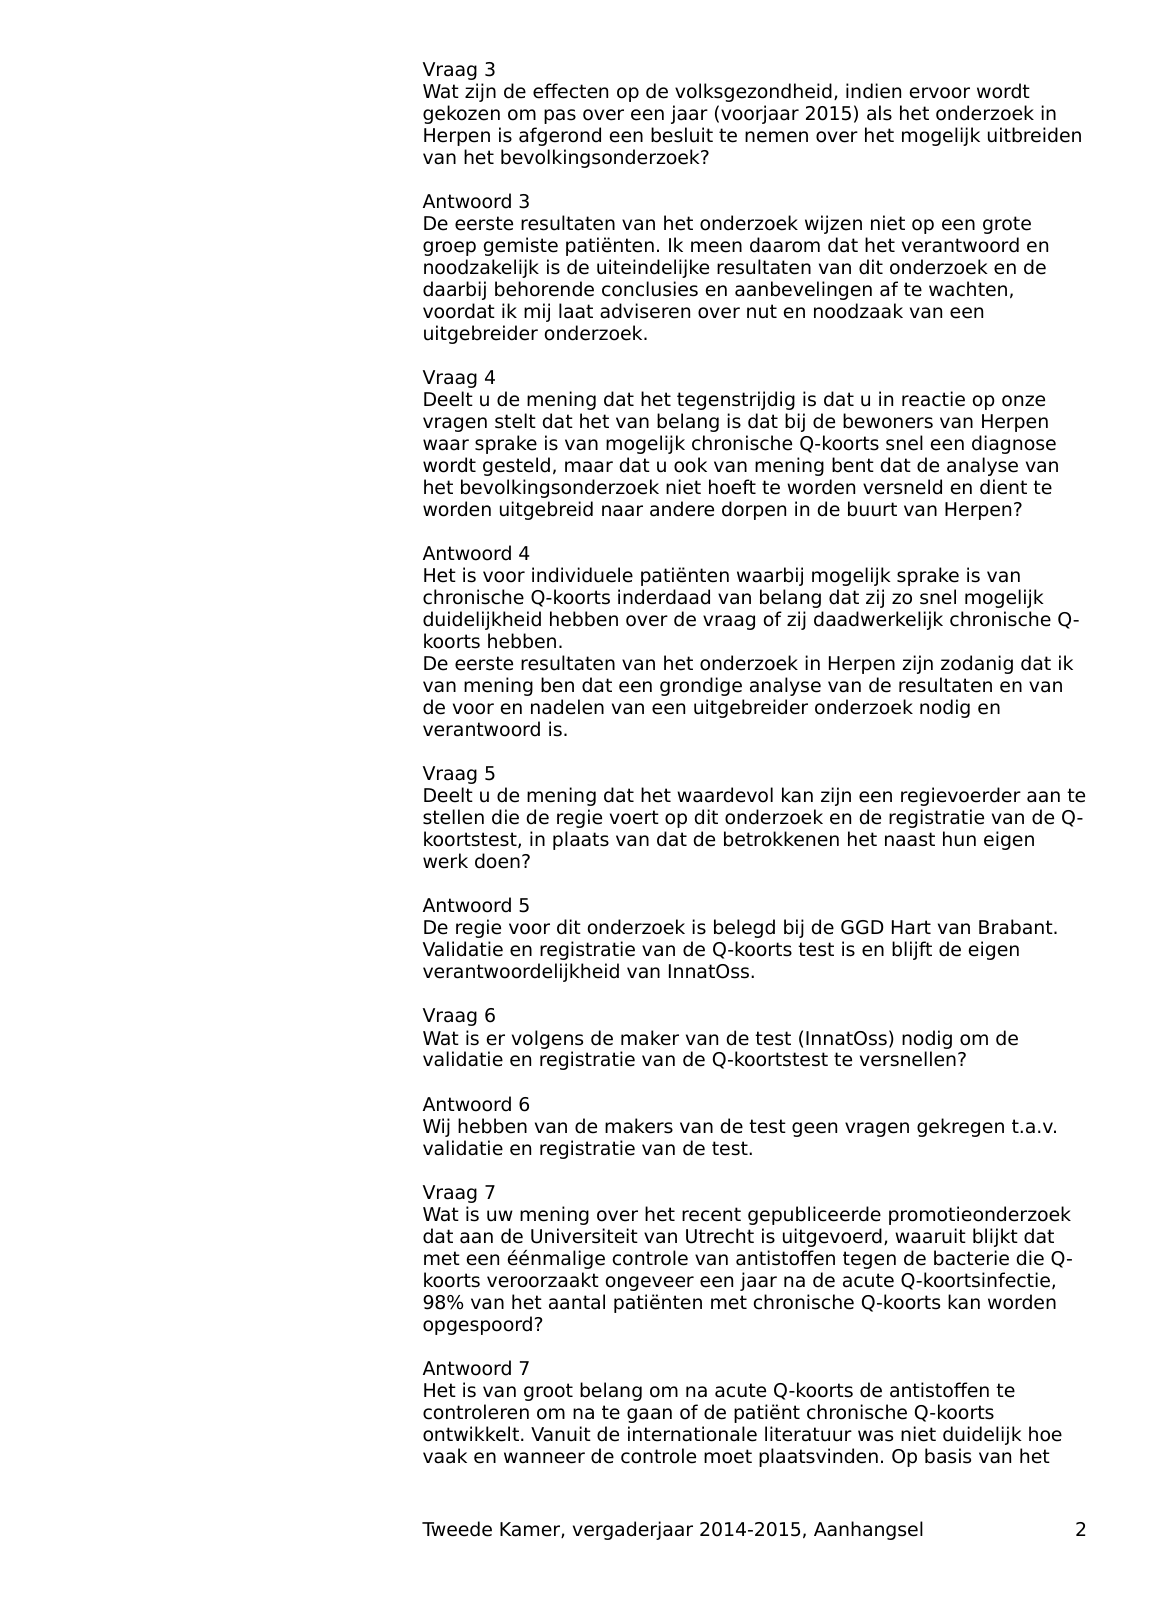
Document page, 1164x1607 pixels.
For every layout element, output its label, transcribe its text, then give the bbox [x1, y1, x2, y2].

text Antwoord 5 [422, 895, 1087, 917]
text De regie voor dit onderzoek is belegd bij de GGD Hart van Brabant. Validatie en registratie van de Q-koorts test is en blijft de eigen verantwoordelijkheid van InnatOss. [422, 917, 1087, 983]
text Wat zijn de effecten op de volksgezondheid, indien ervoor wordt gekozen om pas over een jaar (voorjaar 2015) als het onderzoek in Herpen is afgerond een besluit te nemen over het mogelijk uitbreiden van het bevolkingsonderzoek? [422, 81, 1087, 169]
text Wij hebben van de makers van de test geen vragen gekregen t.a.v. validatie en registratie van de test. [422, 1116, 1087, 1159]
text Vraag 7 [422, 1182, 1087, 1204]
text Het is van groot belang om na acute Q-koorts de antistoffen te controleren om na te gaan of de patiënt chronische Q-koorts ontwikkelt. Vanuit de internationale literatuur was niet duidelijk hoe vaak en wanneer de controle moet plaatsvinden. Op basis van het [422, 1380, 1087, 1468]
text De eerste resultaten van het onderzoek in Herpen zijn zodanig dat ik van mening ben dat een grondige analyse van de resultaten en van de voor en nadelen van een uitgebreider onderzoek nodig en verantwoord is. [422, 653, 1087, 741]
text Antwoord 6 [422, 1093, 1087, 1116]
text Vraag 6 [422, 1005, 1087, 1027]
text Vraag 4 [422, 367, 1087, 389]
text Antwoord 3 [422, 191, 1087, 213]
text Wat is uw mening over het recent gepubliceerde promotieonderzoek dat aan de Universiteit van Utrecht is uitgevoerd, waaruit blijkt dat met een éénmalige controle van antistoffen tegen de bacterie die Q-koorts veroorzaakt ongeveer een jaar na de acute Q-koortsinfectie, 98% van het aantal patiënten met chronische Q-koorts kan worden opgespoord? [422, 1204, 1087, 1336]
text Deelt u de mening dat het waardevol kan zijn een regievoerder aan te stellen die de regie voert op dit onderzoek en de registratie van de Q-koortstest, in plaats van dat de betrokkenen het naast hun eigen werk doen? [422, 785, 1087, 873]
text Het is voor individuele patiënten waarbij mogelijk sprake is van chronische Q-koorts inderdaad van belang dat zij zo snel mogelijk duidelijkheid hebben over de vraag of zij daadwerkelijk chronische Q-koorts hebben. [422, 565, 1087, 653]
text Antwoord 4 [422, 543, 1087, 565]
text Wat is er volgens de maker van de test (InnatOss) nodig om de validatie en registratie van de Q-koortstest te versnellen? [422, 1027, 1087, 1071]
text Vraag 5 [422, 763, 1087, 785]
text Antwoord 7 [422, 1358, 1087, 1380]
text Vraag 3 [422, 59, 1087, 81]
text Deelt u de mening dat het tegenstrijdig is dat u in reactie op onze vragen stelt dat het van belang is dat bij de bewoners van Herpen waar sprake is van mogelijk chronische Q-koorts snel een diagnose wordt gesteld, maar dat u ook van mening bent dat de analyse van het bevolkingsonderzoek niet hoeft te worden versneld en dient te worden uitgebreid naar andere dorpen in de buurt van Herpen? [422, 389, 1087, 521]
text De eerste resultaten van het onderzoek wijzen niet op een grote groep gemiste patiënten. Ik meen daarom dat het verantwoord en noodzakelijk is de uiteindelijke resultaten van dit onderzoek en de daarbij behorende conclusies en aanbevelingen af te wachten, voordat ik mij laat adviseren over nut en noodzaak van een uitgebreider onderzoek. [422, 213, 1087, 345]
